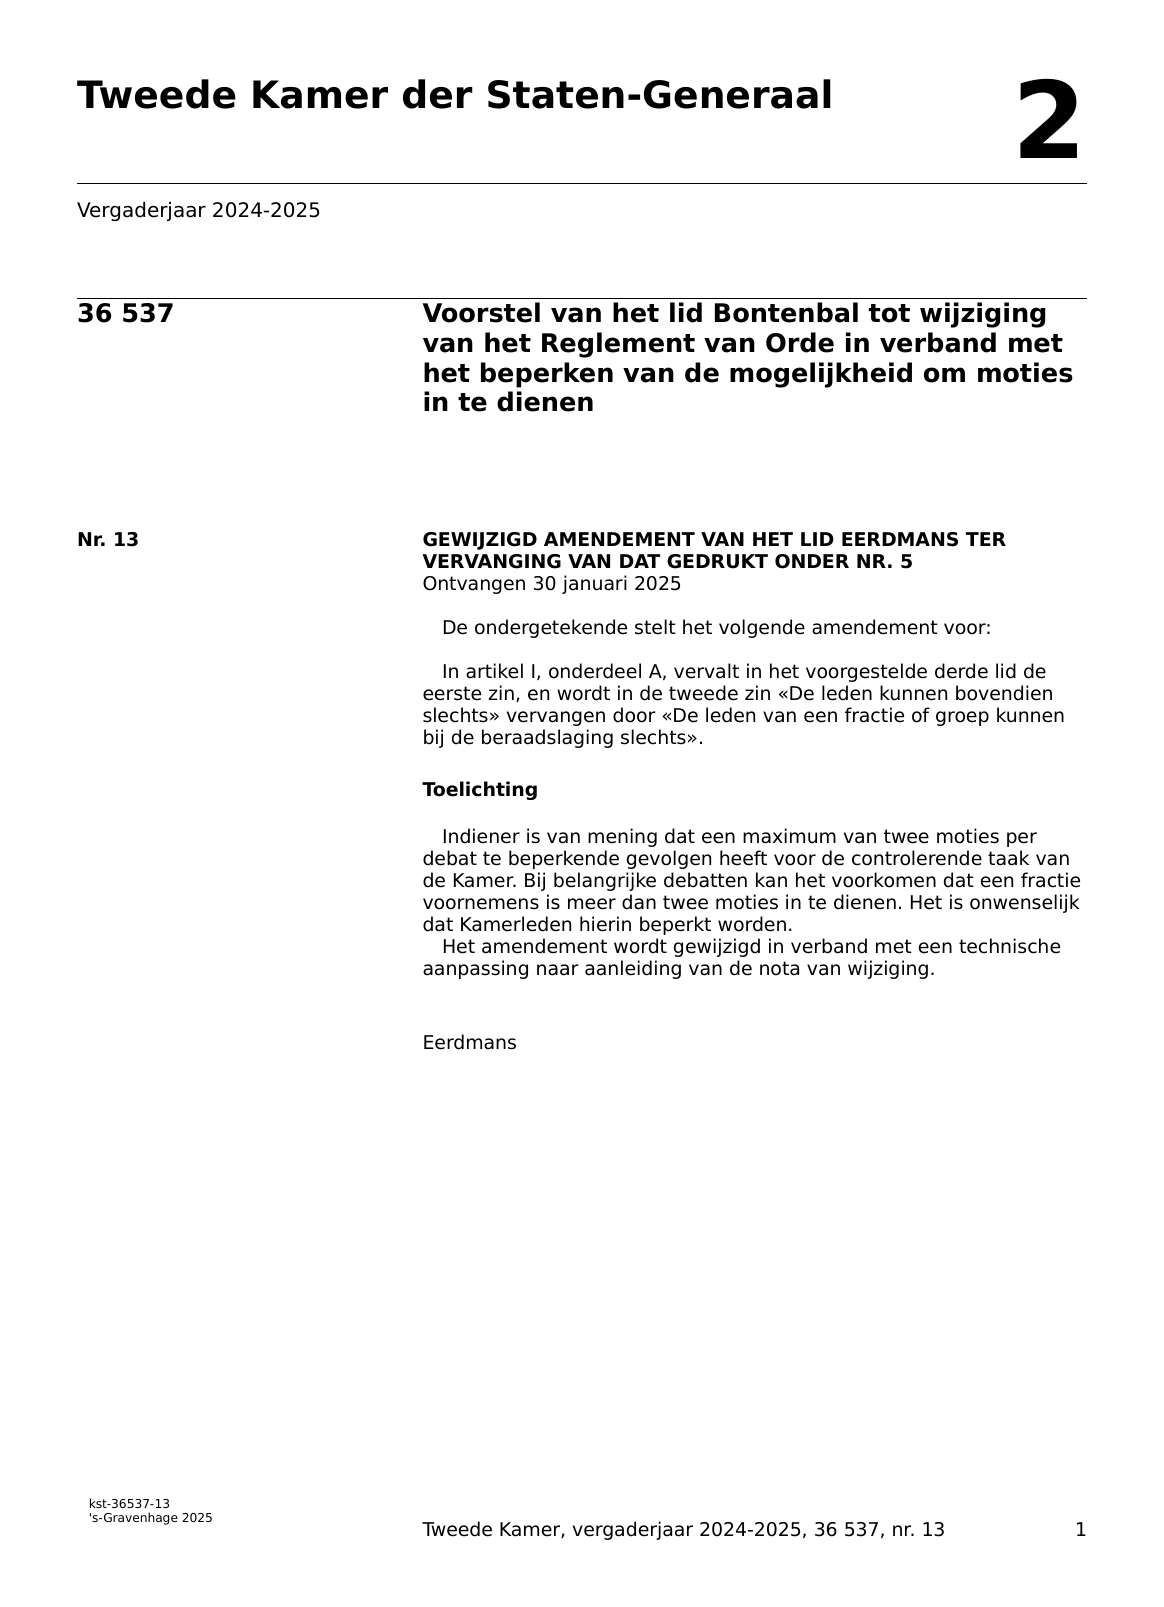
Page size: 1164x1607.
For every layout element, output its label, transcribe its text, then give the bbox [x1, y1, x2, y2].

text Indiener is van mening dat een maximum van twee moties per debat te beperkende gevolgen heeft voor de controlerende taak van de Kamer. Bij belangrijke debatten kan het voorkomen dat een fractie voornemens is meer dan twee moties in te dienen. Het is onwenselijk dat Kamerleden hierin beperkt worden. [422, 826, 1087, 936]
subtitle Nr. 13 GEWIJZIGD AMENDEMENT VAN HET LID EERDMANS TER VERVANGING VAN DAT GEDRUKT ONDER NR. 5 [77, 529, 1087, 573]
table_header Tweede Kamer der Staten-Generaal [77, 59, 886, 183]
subtitle Toelichting [422, 779, 1087, 801]
text De ondergetekende stelt het volgende amendement voor: [422, 617, 1087, 639]
text In artikel I, onderdeel A, vervalt in het voorgestelde derde lid de eerste zin, en wordt in de tweede zin «De leden kunnen bovendien slechts» vervangen door «De leden van een fractie of groep kunnen bij de beraadslaging slechts». [422, 661, 1087, 749]
table_cell Vergaderjaar 2024-2025 [77, 184, 1087, 298]
text 's-Gravenhage 2025 [88, 1511, 323, 1525]
text Eerdmans [422, 1010, 1087, 1054]
text Ontvangen 30 januari 2025 [422, 573, 1087, 595]
text kst-36537-13 [88, 1497, 323, 1511]
subtitle 36 537 Voorstel van het lid Bontenbal tot wijziging van het Reglement van Orde in verband met het beperken van de mogelijkheid om moties in te dienen [77, 299, 1087, 418]
table_header 2 [886, 59, 1087, 183]
text Het amendement wordt gewijzigd in verband met een technische aanpassing naar aanleiding van de nota van wijziging. [422, 936, 1087, 980]
